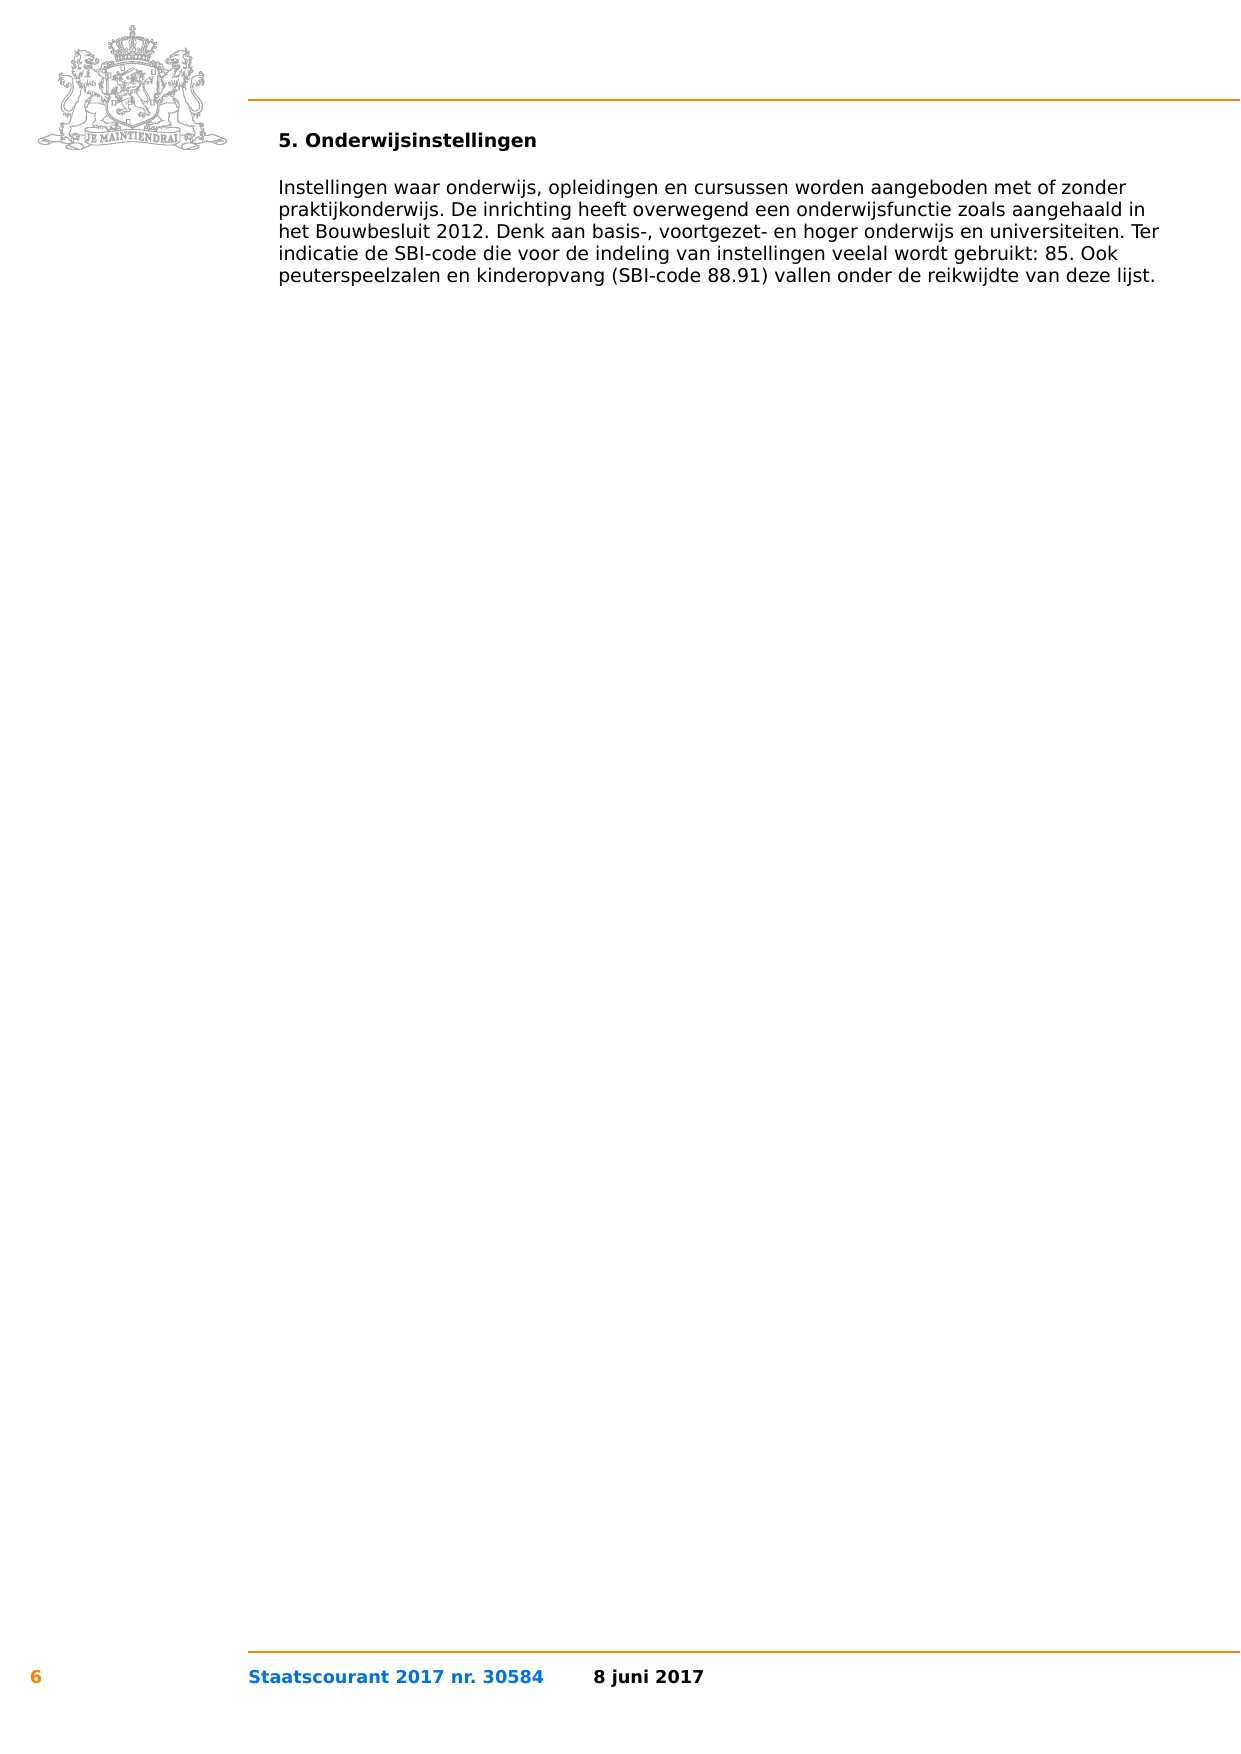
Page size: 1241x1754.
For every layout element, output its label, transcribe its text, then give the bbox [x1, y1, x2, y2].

text Instellingen waar onderwijs, opleidingen en cursussen worden aangeboden met of zonder praktijkonderwijs. De inrichting heeft overwegend een onderwijsfunctie zoals aangehaald in het Bouwbesluit 2012. Denk aan basis-, voortgezet- en hoger onderwijs en universiteiten. Ter indicatie de SBI-code die voor de indeling van instellingen veelal wordt gebruikt: 85. Ook peuterspeelzalen en kinderopvang (SBI-code 88.91) vallen onder de reikwijdte van deze lijst. [278, 177, 1163, 287]
picture [38, 25, 227, 150]
subtitle 5. Onderwijsinstellingen [278, 130, 1163, 152]
